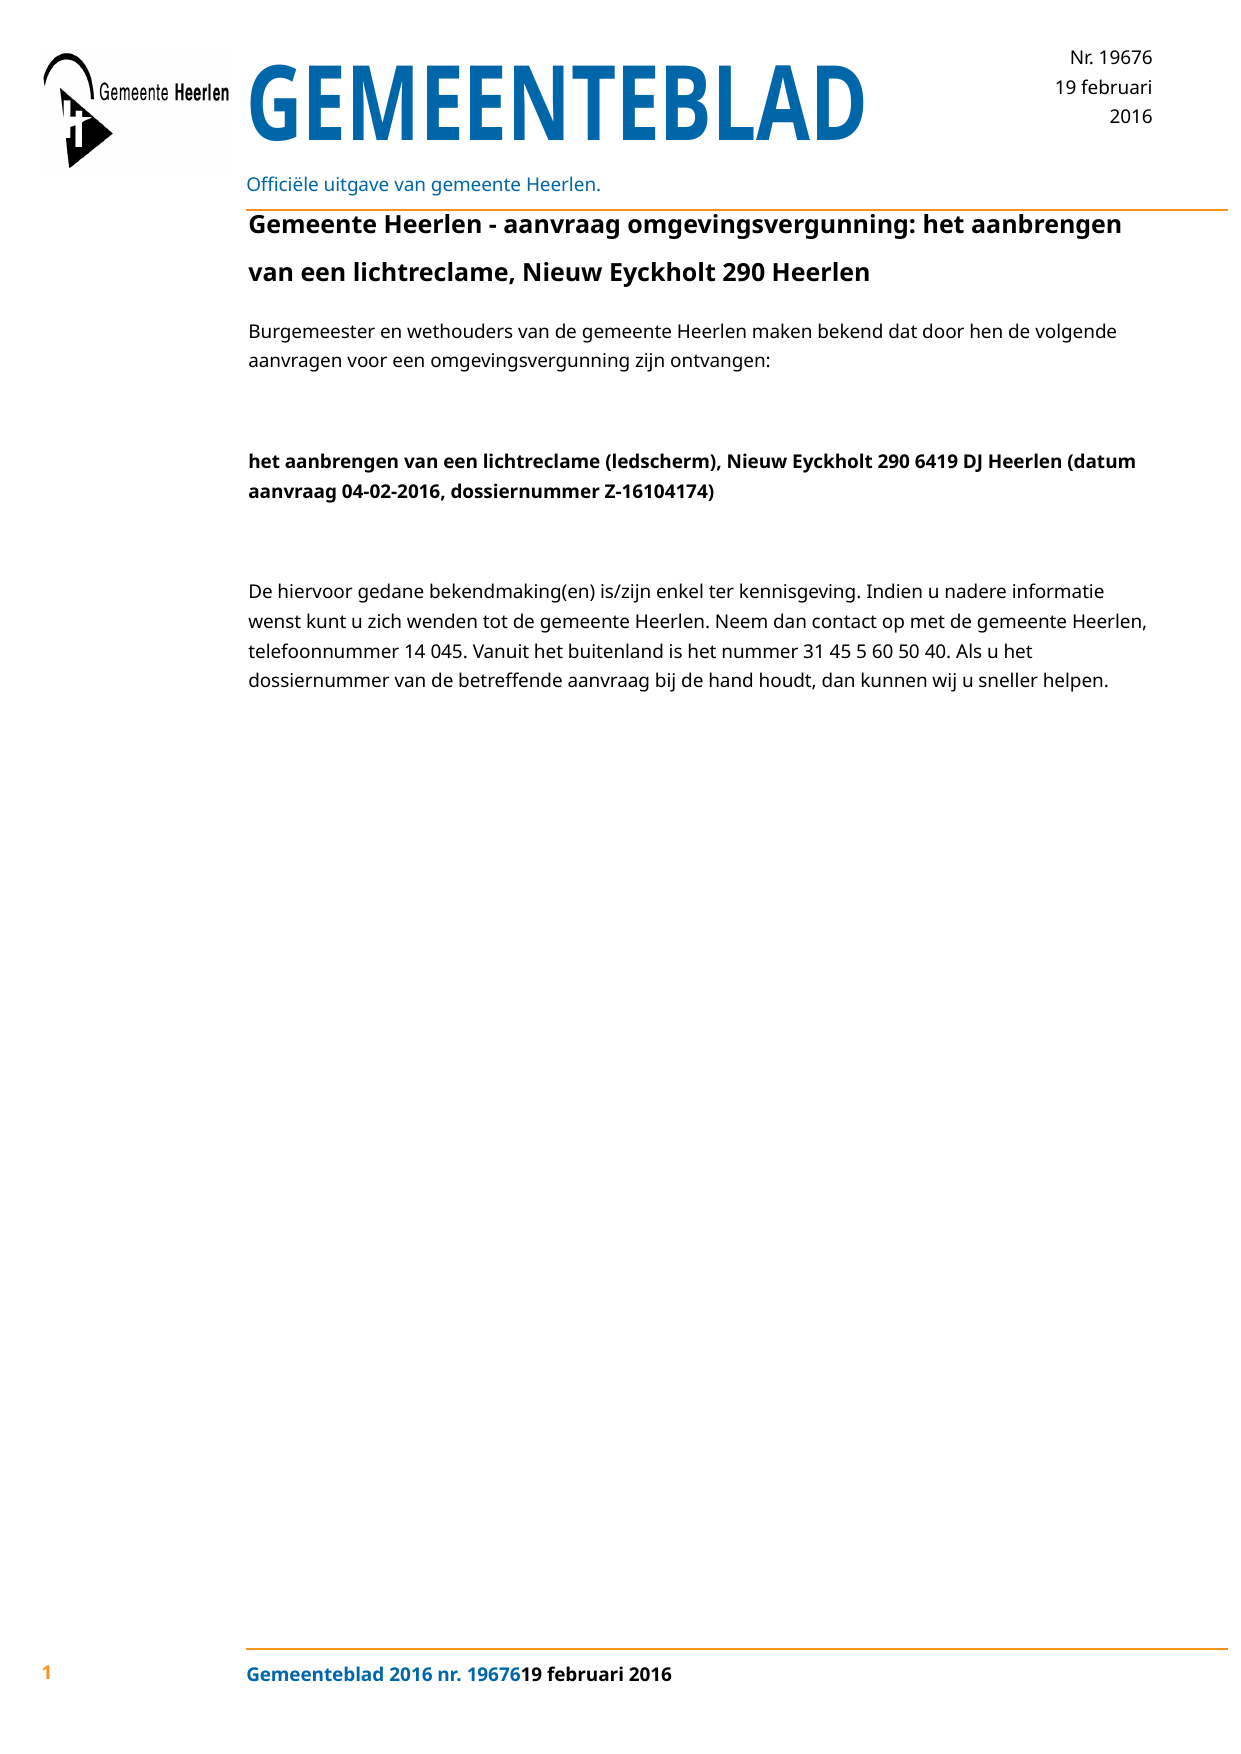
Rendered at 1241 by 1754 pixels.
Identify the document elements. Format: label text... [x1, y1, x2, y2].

text Burgemeester en wethouders van de gemeente Heerlen maken bekend dat door hen de volgende aanvragen voor een omgevingsvergunning zijn ontvangen: [248, 318, 1152, 373]
picture [41, 47, 231, 172]
text het aanbrengen van een lichtreclame (ledscherm), Nieuw Eyckholt 290 6419 DJ Heerlen (datum aanvraag 04-02-2016, dossiernummer Z-16104174) [248, 448, 1152, 504]
text De hiervoor gedane bekendmaking(en) is/zijn enkel ter kennisgeving. Indien u nadere informatie wenst kunt u zich wenden tot de gemeente Heerlen. Neem dan contact op met de gemeente Heerlen, telefoonnummer 14 045. Vanuit het buitenland is het nummer 31 45 5 60 50 40. Als u het dossiernummer van de betreffende aanvraag bij de hand houdt, dan kunnen wij u sneller helpen. [248, 579, 1152, 693]
text Gemeente Heerlen - aanvraag omgevingsvergunning: het aanbrengen van een lichtreclame, Nieuw Eyckholt 290 Heerlen [248, 211, 1152, 288]
